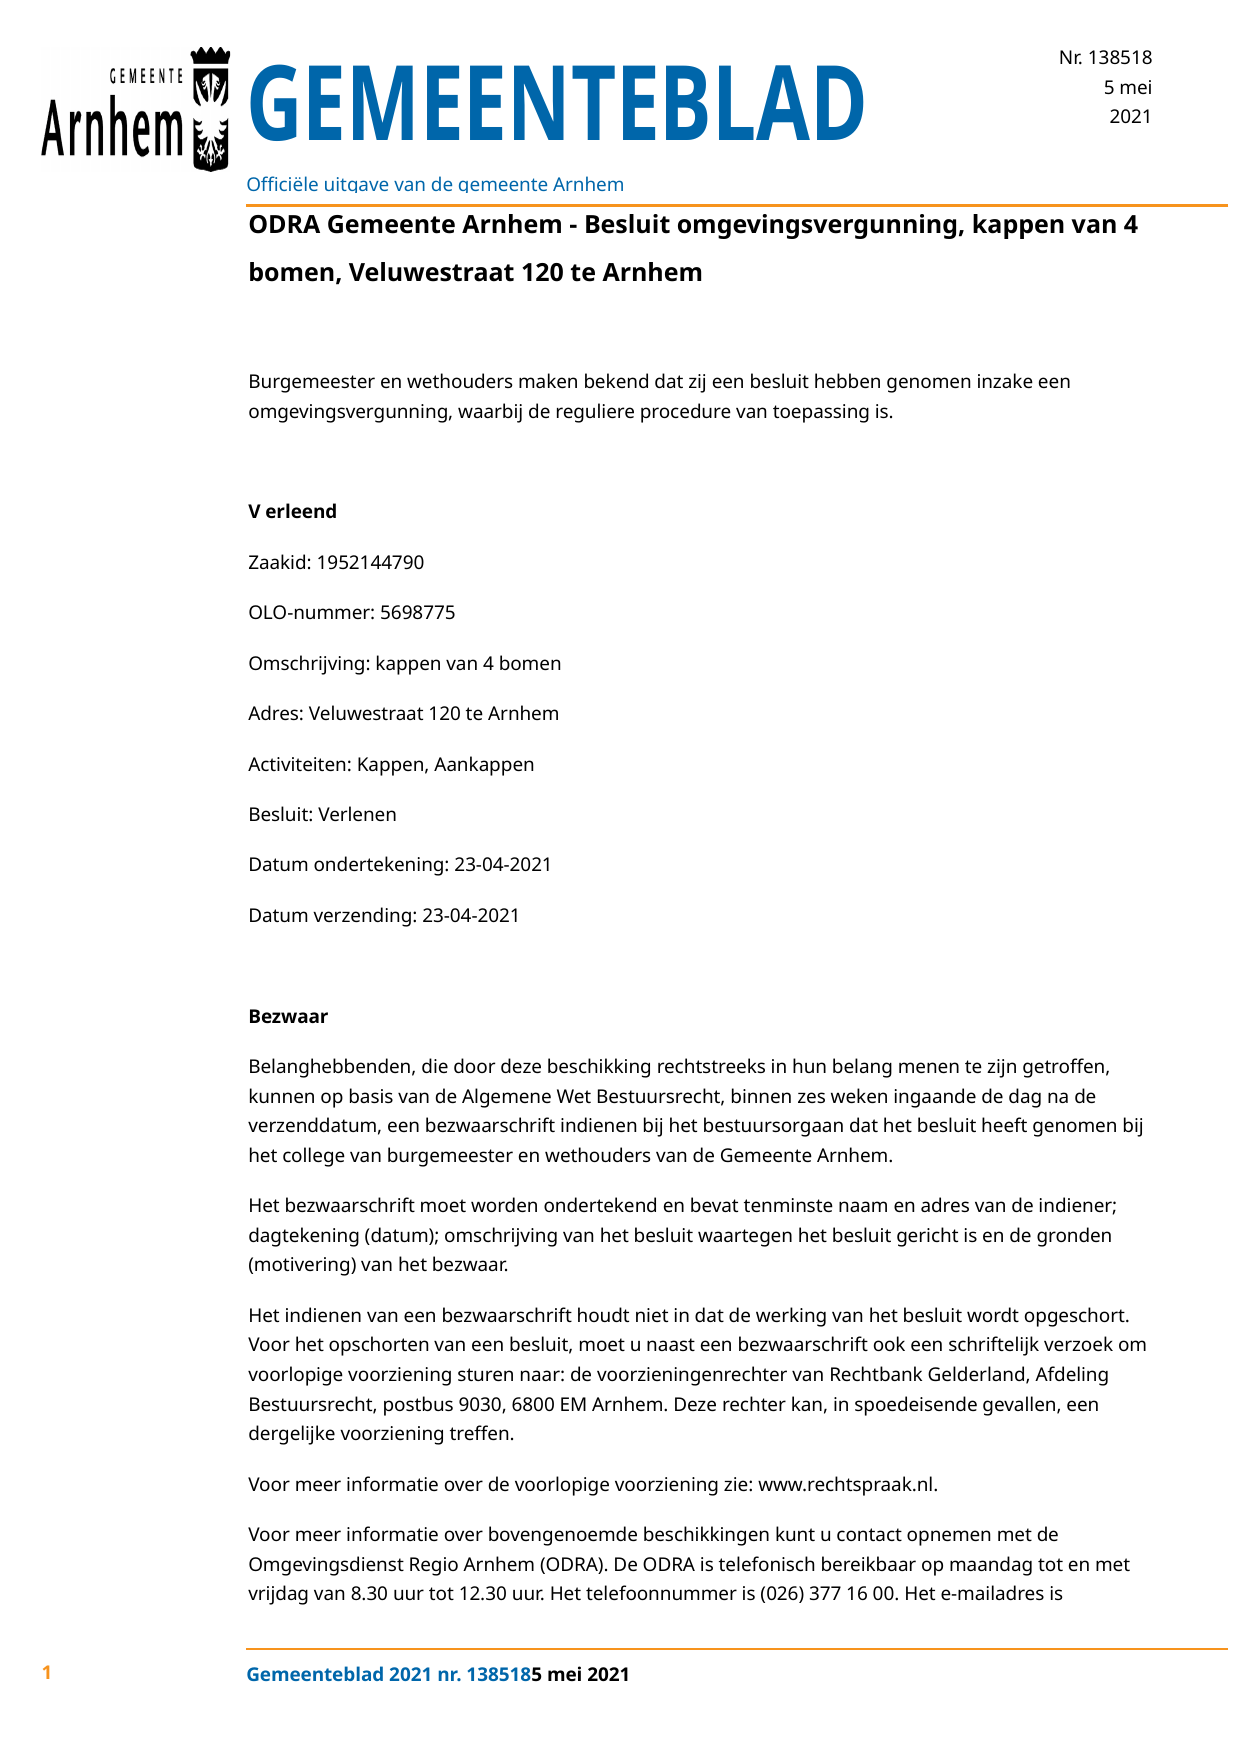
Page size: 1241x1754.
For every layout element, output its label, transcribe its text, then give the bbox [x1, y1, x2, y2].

text Burgemeester en wethouders maken bekend dat zij een besluit hebben genomen inzake een omgevingsvergunning, waarbij de reguliere procedure van toepassing is. [248, 368, 1152, 424]
text Zaakid: 1952144790 [248, 549, 1152, 575]
text ODRA Gemeente Arnhem - Besluit omgevingsvergunning, kappen van 4 bomen, Veluwestraat 120 te Arnhem [248, 207, 1152, 288]
text Belanghebbenden, die door deze beschikking rechtstreeks in hun belang menen te zijn getroffen, kunnen op basis van de Algemene Wet Bestuursrecht, binnen zes weken ingaande de dag na de verzenddatum, een bezwaarschrift indienen bij het bestuursorgaan dat het besluit heeft genomen bij het college van burgemeester en wethouders van de Gemeente Arnhem. [248, 1053, 1152, 1168]
text Datum verzending: 23-04-2021 [248, 902, 1152, 928]
text Datum ondertekening: 23-04-2021 [248, 852, 1152, 877]
text V erleend [248, 499, 1152, 524]
text OLO-nummer: 5698775 [248, 599, 1152, 625]
text Adres: Veluwestraat 120 te Arnhem [248, 700, 1152, 726]
text Besluit: Verlenen [248, 801, 1152, 827]
text Activiteiten: Kappen, Aankappen [248, 751, 1152, 777]
picture [41, 47, 231, 172]
text Het indienen van een bezwaarschrift houdt niet in dat de werking van het besluit wordt opgeschort. Voor het opschorten van een besluit, moet u naast een bezwaarschrift ook een schriftelijk verzoek om voorlopige voorziening sturen naar: de voorzieningenrechter van Rechtbank Gelderland, Afdeling Bestuursrecht, postbus 9030, 6800 EM Arnhem. Deze rechter kan, in spoedeisende gevallen, een dergelijke voorziening treffen. [248, 1302, 1152, 1446]
text Bezwaar [248, 1003, 1152, 1029]
text Het bezwaarschrift moet worden ondertekend en bevat tenminste naam en adres van de indiener; dagtekening (datum); omschrijving van het besluit waartegen het besluit gericht is en de gronden (motivering) van het bezwaar. [248, 1192, 1152, 1277]
text Voor meer informatie over bovengenoemde beschikkingen kunt u contact opnemen met de Omgevingsdienst Regio Arnhem (ODRA). De ODRA is telefonisch bereikbaar op maandag tot en met vrijdag van 8.30 uur tot 12.30 uur. Het telefoonnummer is (026) 377 16 00. Het e-mailadres is [248, 1521, 1152, 1606]
text Omschrijving: kappen van 4 bomen [248, 650, 1152, 676]
text Voor meer informatie over de voorlopige voorziening zie: www.rechtspraak.nl. [248, 1471, 1152, 1497]
